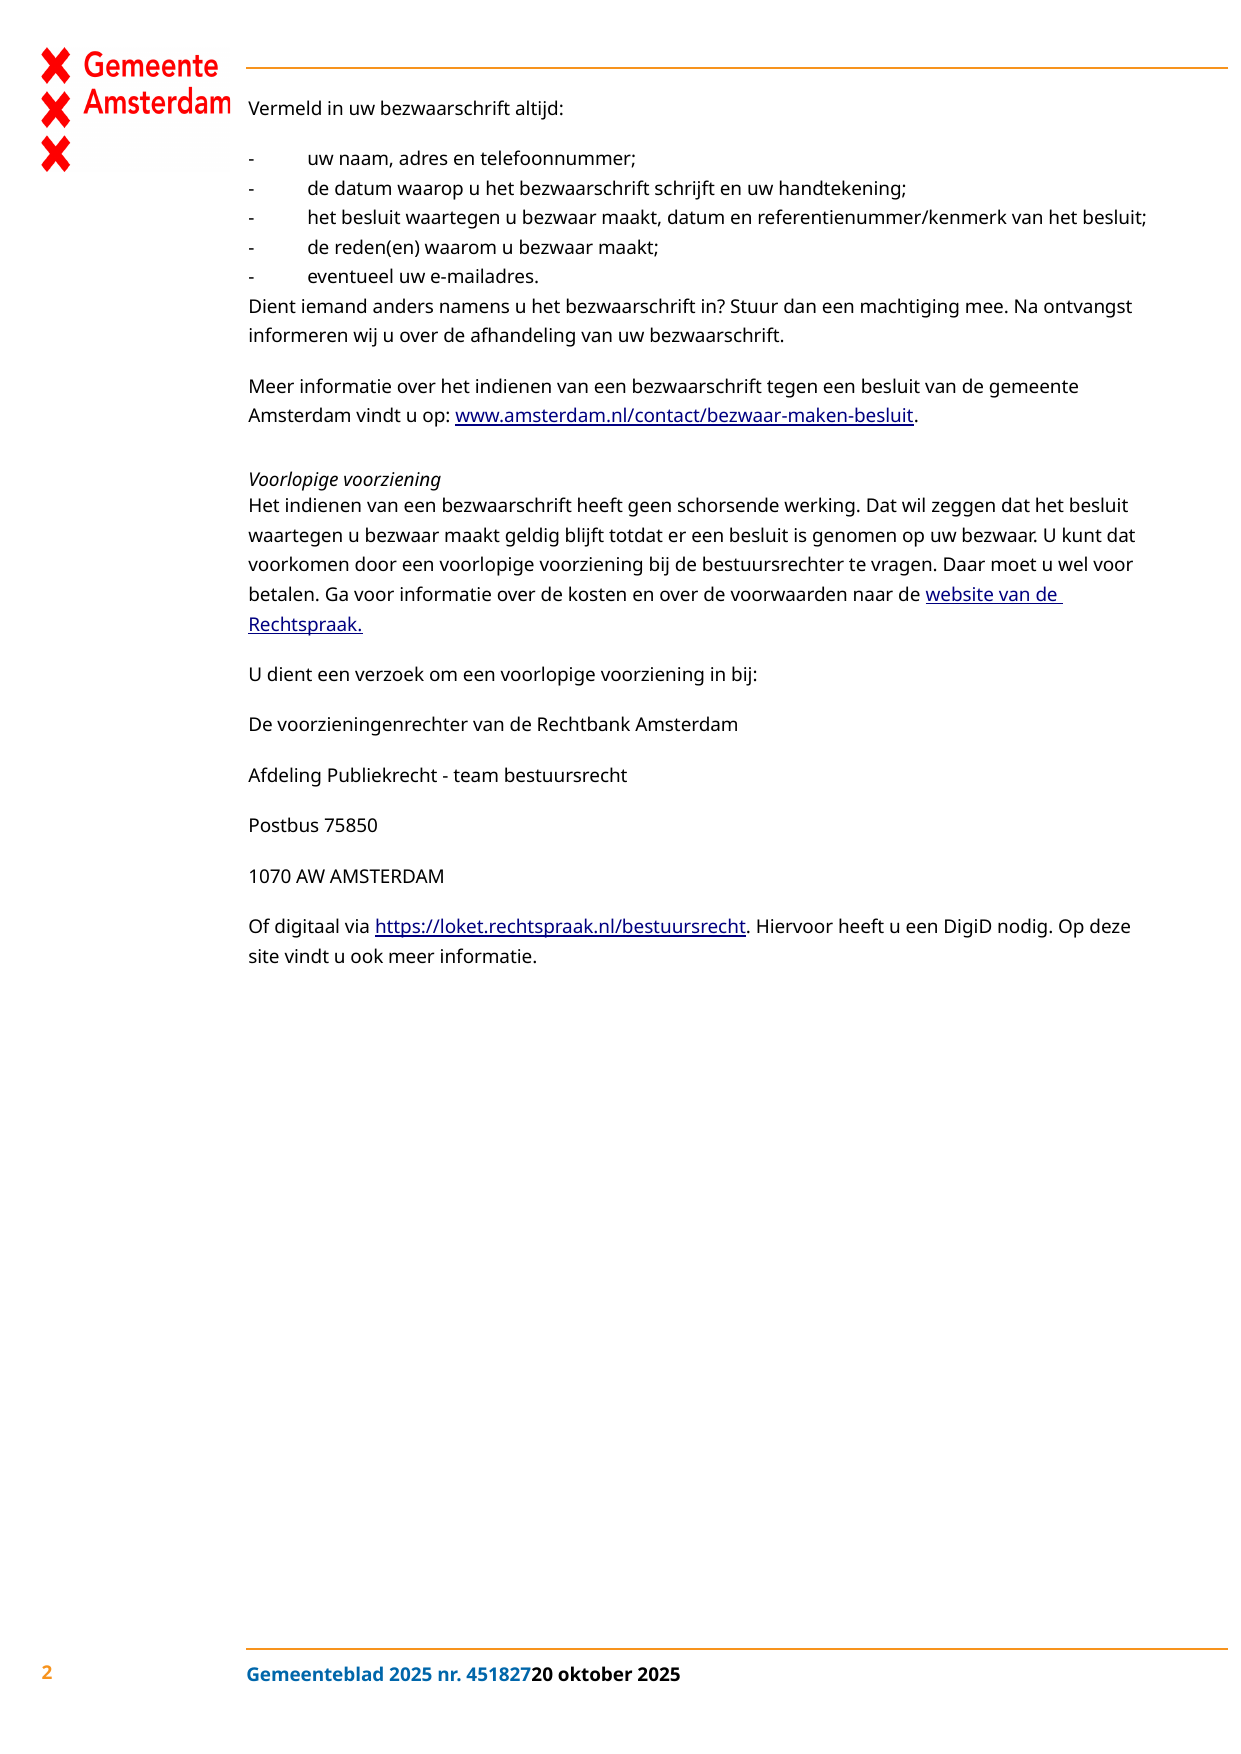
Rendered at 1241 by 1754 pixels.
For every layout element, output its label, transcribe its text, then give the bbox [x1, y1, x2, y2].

text Of digitaal via https://loket.rechtspraak.nl/bestuursrecht. Hiervoor heeft u een DigiD nodig. Op deze site vindt u ook meer informatie. [248, 913, 1152, 968]
text 1070 AW AMSTERDAM [248, 863, 1152, 888]
list eventueel uw e-mailadres. [248, 263, 1152, 289]
text Het indienen van een bezwaarschrift heeft geen schorsende werking. Dat wil zeggen dat het besluit waartegen u bezwaar maakt geldig blijft totdat er een besluit is genomen op uw bezwaar. U kunt dat voorkomen door een voorlopige voorziening bij de bestuursrechter te vragen. Daar moet u wel voor betalen. Ga voor informatie over de kosten en over de voorwaarden naar de website van de Rechtspraak. [248, 492, 1152, 636]
text U dient een verzoek om een voorlopige voorziening in bij: [248, 661, 1152, 687]
list de reden(en) waarom u bezwaar maakt; [248, 234, 1152, 260]
list het besluit waartegen u bezwaar maakt, datum en referentienummer/kenmerk van het besluit; [248, 204, 1152, 230]
picture [41, 47, 231, 172]
text Dient iemand anders namens u het bezwaarschrift in? Stuur dan een machtiging mee. Na ontvangst informeren wij u over de afhandeling van uw bezwaarschrift. [248, 293, 1152, 348]
text Voorlopige voorziening [248, 467, 1152, 492]
text Postbus 75850 [248, 812, 1152, 838]
text Vermeld in uw bezwaarschrift altijd: [248, 95, 1152, 121]
text Afdeling Publiekrecht - team bestuursrecht [248, 762, 1152, 788]
text De voorzieningenrechter van de Rechtbank Amsterdam [248, 712, 1152, 737]
text Meer informatie over het indienen van een bezwaarschrift tegen een besluit van de gemeente Amsterdam vindt u op: www.amsterdam.nl/contact/bezwaar-maken-besluit. [248, 373, 1152, 428]
list de datum waarop u het bezwaarschrift schrijft en uw handtekening; [248, 175, 1152, 201]
list uw naam, adres en telefoonnummer; [248, 145, 1152, 171]
